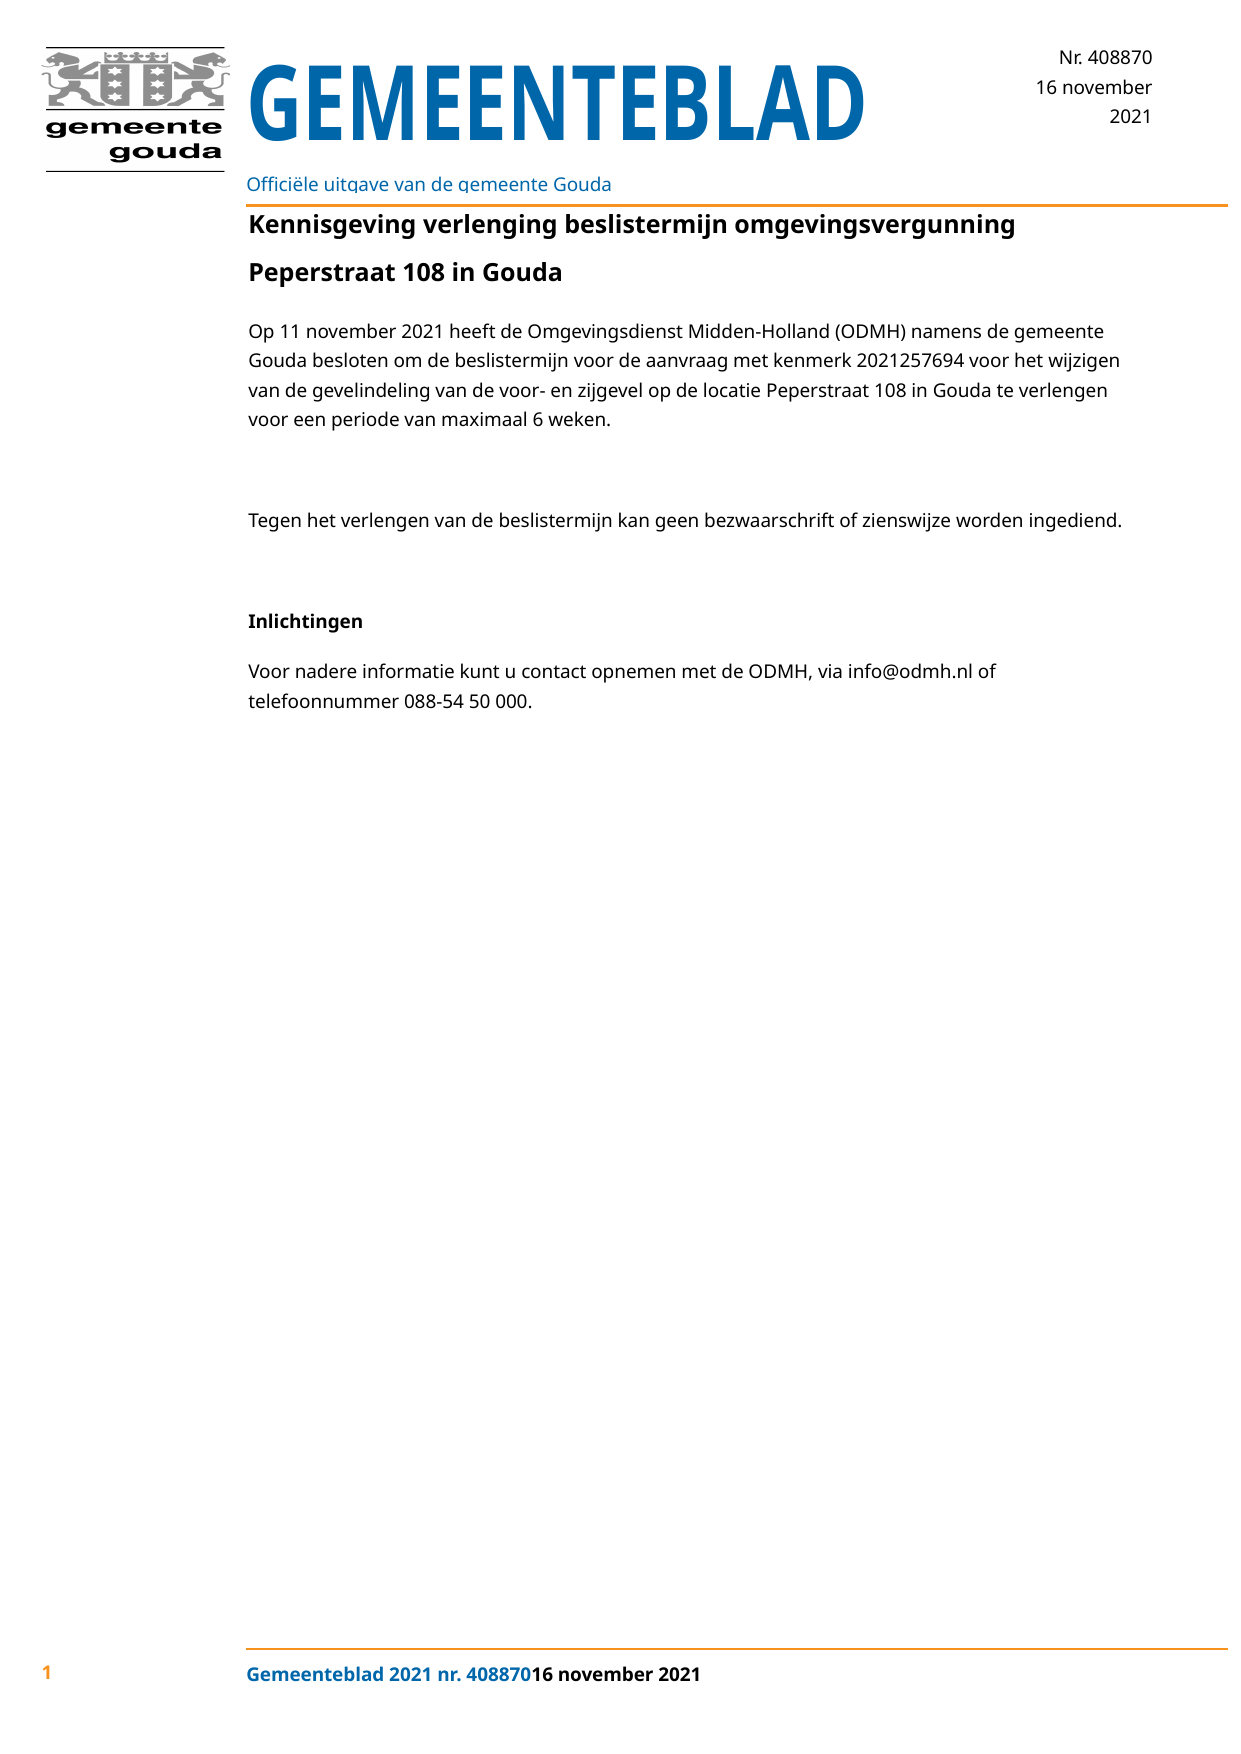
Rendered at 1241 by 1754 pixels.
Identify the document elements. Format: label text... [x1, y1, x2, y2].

text Tegen het verlengen van de beslistermijn kan geen bezwaarschrift of zienswijze worden ingediend. [248, 507, 1152, 533]
text Voor nadere informatie kunt u contact opnemen met de ODMH, via info@odmh.nl of telefoonnummer 088-54 50 000. [248, 659, 1152, 714]
text Inlichtingen [248, 608, 1152, 634]
text Op 11 november 2021 heeft de Omgevingsdienst Midden-Holland (ODMH) namens de gemeente Gouda besloten om de beslistermijn voor de aanvraag met kenmerk 2021257694 voor het wijzigen van de gevelindeling van de voor- en zijgevel op de locatie Peperstraat 108 in Gouda te verlengen voor een periode van maximaal 6 weken. [248, 318, 1152, 432]
text Kennisgeving verlenging beslistermijn omgevingsvergunning Peperstraat 108 in Gouda [248, 207, 1152, 288]
picture [41, 47, 231, 172]
